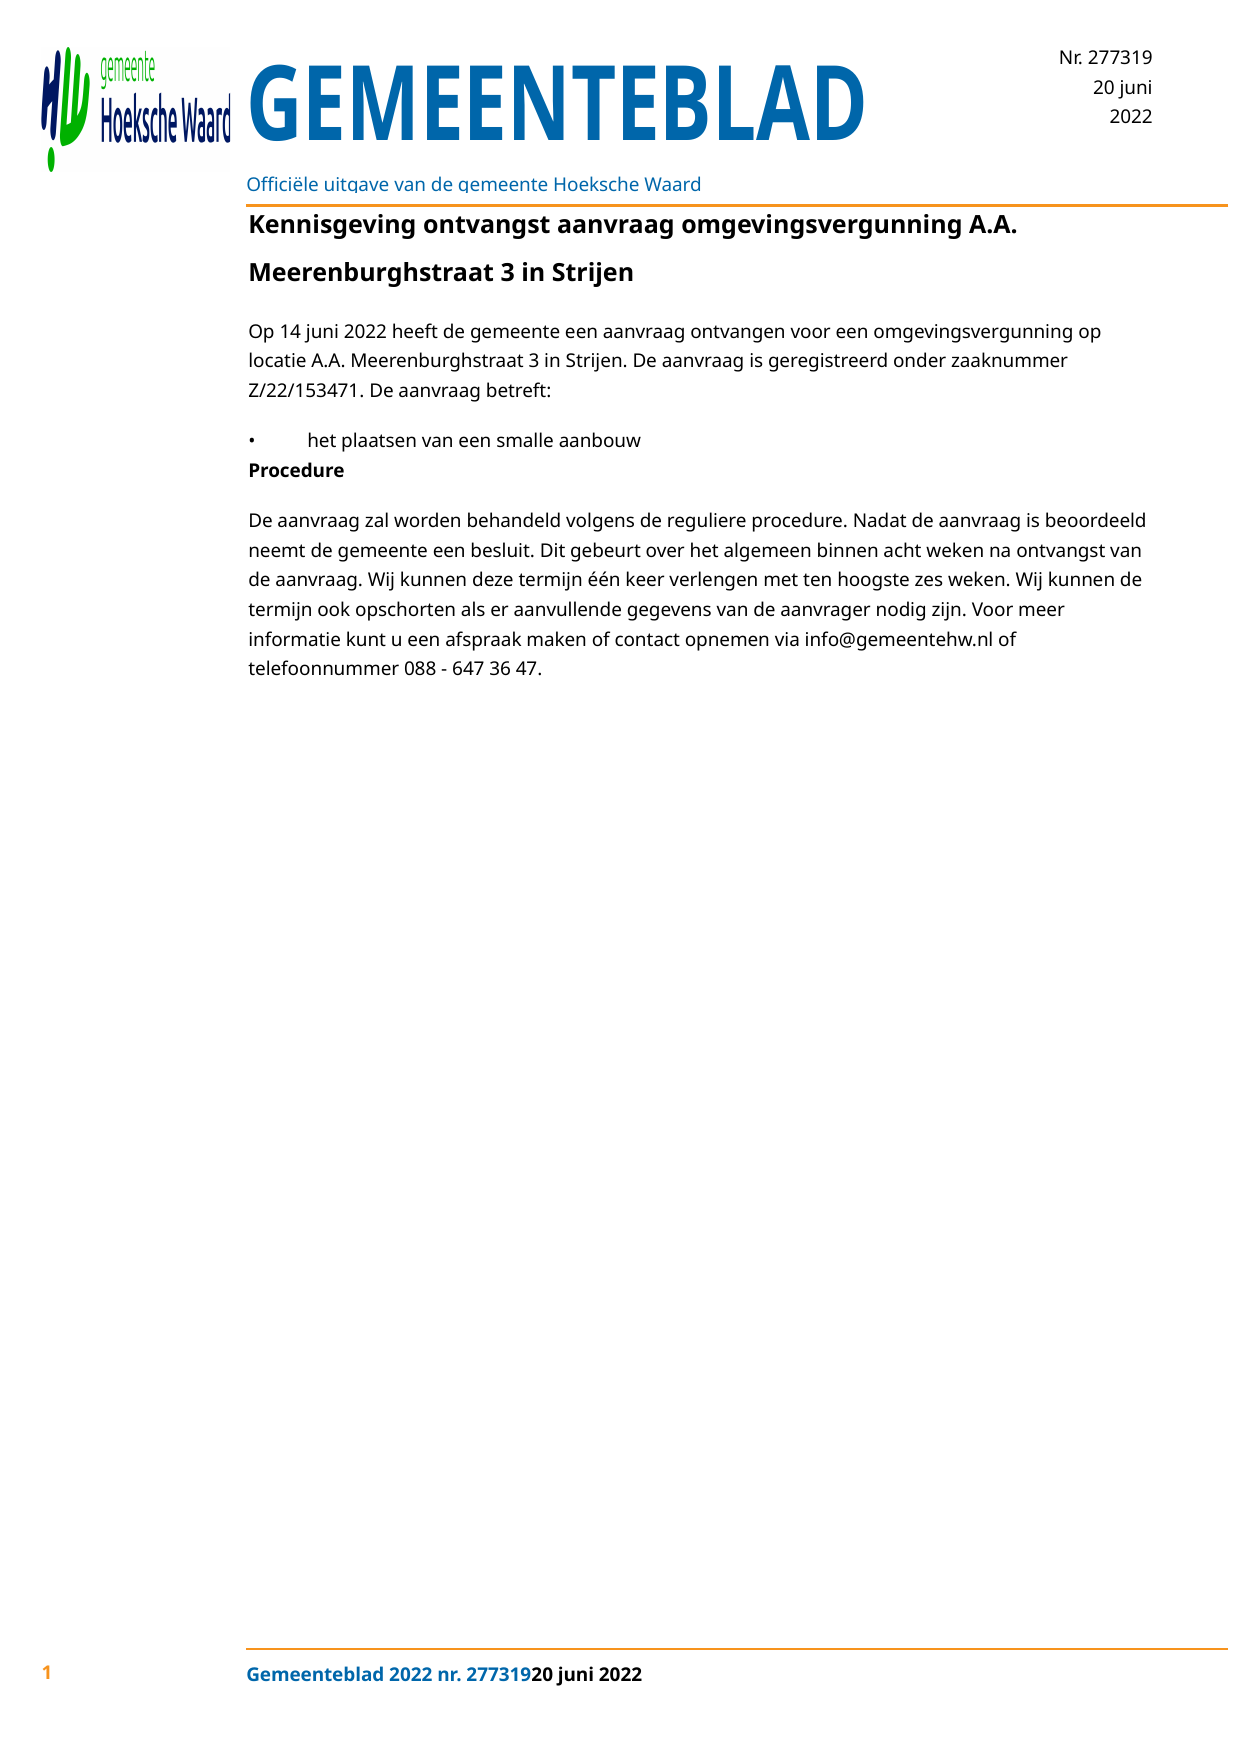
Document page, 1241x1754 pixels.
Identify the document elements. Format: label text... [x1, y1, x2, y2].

text De aanvraag zal worden behandeld volgens de reguliere procedure. Nadat de aanvraag is beoordeeld neemt de gemeente een besluit. Dit gebeurt over het algemeen binnen acht weken na ontvangst van de aanvraag. Wij kunnen deze termijn één keer verlengen met ten hoogste zes weken. Wij kunnen de termijn ook opschorten als er aanvullende gegevens van de aanvrager nodig zijn. Voor meer informatie kunt u een afspraak maken of contact opnemen via info@gemeentehw.nl of telefoonnummer 088 - 647 36 47. [248, 507, 1152, 681]
picture [41, 47, 231, 172]
text Procedure [248, 457, 1152, 483]
list het plaatsen van een smalle aanbouw [248, 427, 1152, 453]
text Kennisgeving ontvangst aanvraag omgevingsvergunning A.A. Meerenburghstraat 3 in Strijen [248, 207, 1152, 288]
text Op 14 juni 2022 heeft de gemeente een aanvraag ontvangen voor een omgevingsvergunning op locatie A.A. Meerenburghstraat 3 in Strijen. De aanvraag is geregistreerd onder zaaknummer Z/22/153471. De aanvraag betreft: [248, 318, 1152, 403]
